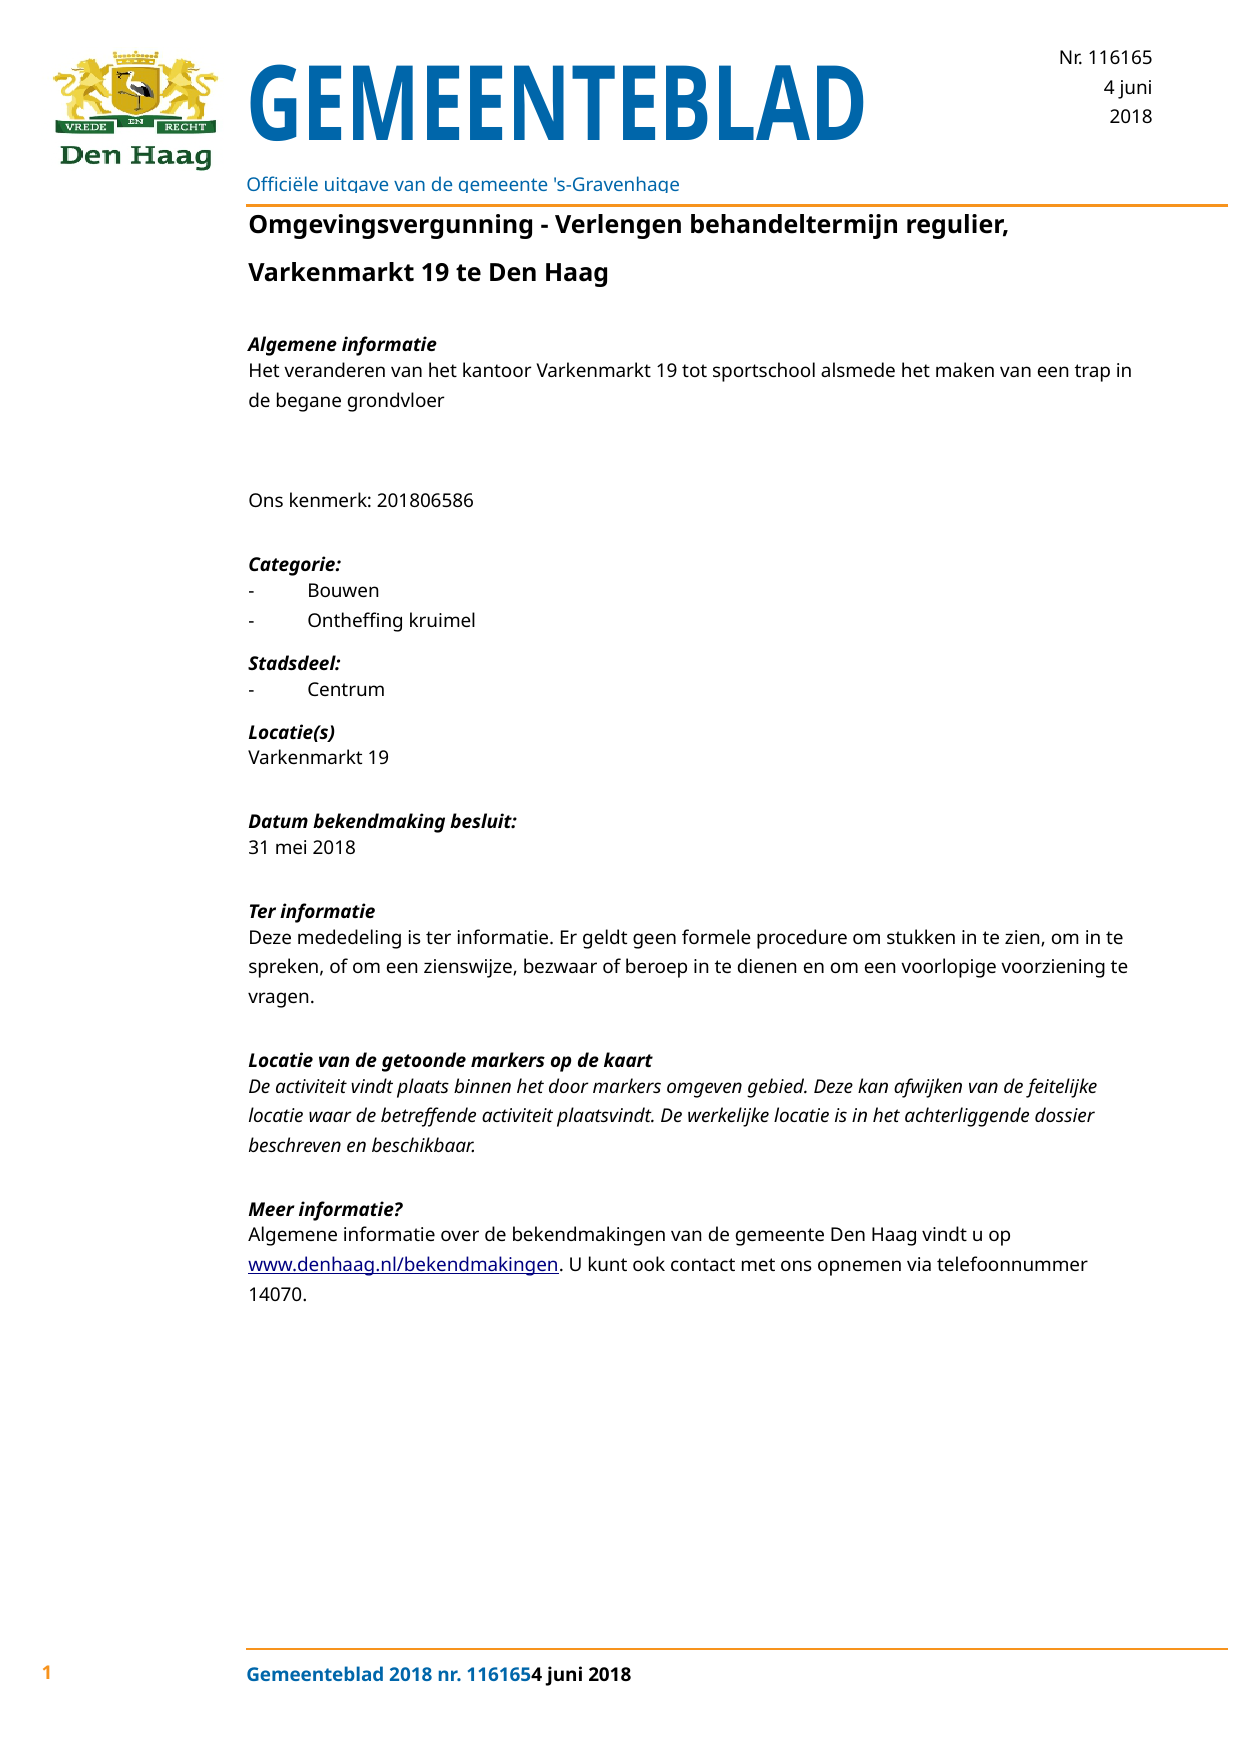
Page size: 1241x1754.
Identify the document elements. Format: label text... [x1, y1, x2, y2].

text Datum bekendmaking besluit: [248, 808, 1152, 834]
text Algemene informatie [248, 331, 1152, 357]
text Locatie van de getoonde markers op de kaart [248, 1047, 1152, 1073]
text Het veranderen van het kantoor Varkenmarkt 19 tot sportschool alsmede het maken van een trap in de begane grondvloer [248, 357, 1152, 412]
text Ter informatie [248, 898, 1152, 924]
list Ontheffing kruimel [248, 607, 1152, 633]
text De activiteit vindt plaats binnen het door markers omgeven gebied. Deze kan afwijken van de feitelijke locatie waar de betreffende activiteit plaatsvindt. De werkelijke locatie is in het achterliggende dossier beschreven en beschikbaar. [248, 1073, 1152, 1158]
text Stadsdeel: [248, 650, 1152, 676]
picture [41, 47, 231, 172]
text Locatie(s) [248, 719, 1152, 744]
text 31 mei 2018 [248, 834, 1152, 860]
list Centrum [248, 676, 1152, 701]
text Omgevingsvergunning - Verlengen behandeltermijn regulier, Varkenmarkt 19 te Den Haag [248, 207, 1152, 288]
text Algemene informatie over de bekendmakingen van de gemeente Den Haag vindt u op www.denhaag.nl/bekendmakingen. U kunt ook contact met ons opnemen via telefoonnummer 14070. [248, 1222, 1152, 1307]
text Meer informatie? [248, 1196, 1152, 1222]
text Categorie: [248, 552, 1152, 577]
list Bouwen [248, 577, 1152, 603]
text Deze mededeling is ter informatie. Er geldt geen formele procedure om stukken in te zien, om in te spreken, of om een zienswijze, bezwaar of beroep in te dienen en om een voorlopige voorziening te vragen. [248, 924, 1152, 1009]
text Varkenmarkt 19 [248, 744, 1152, 770]
text Ons kenmerk: 201806586 [248, 488, 1152, 513]
